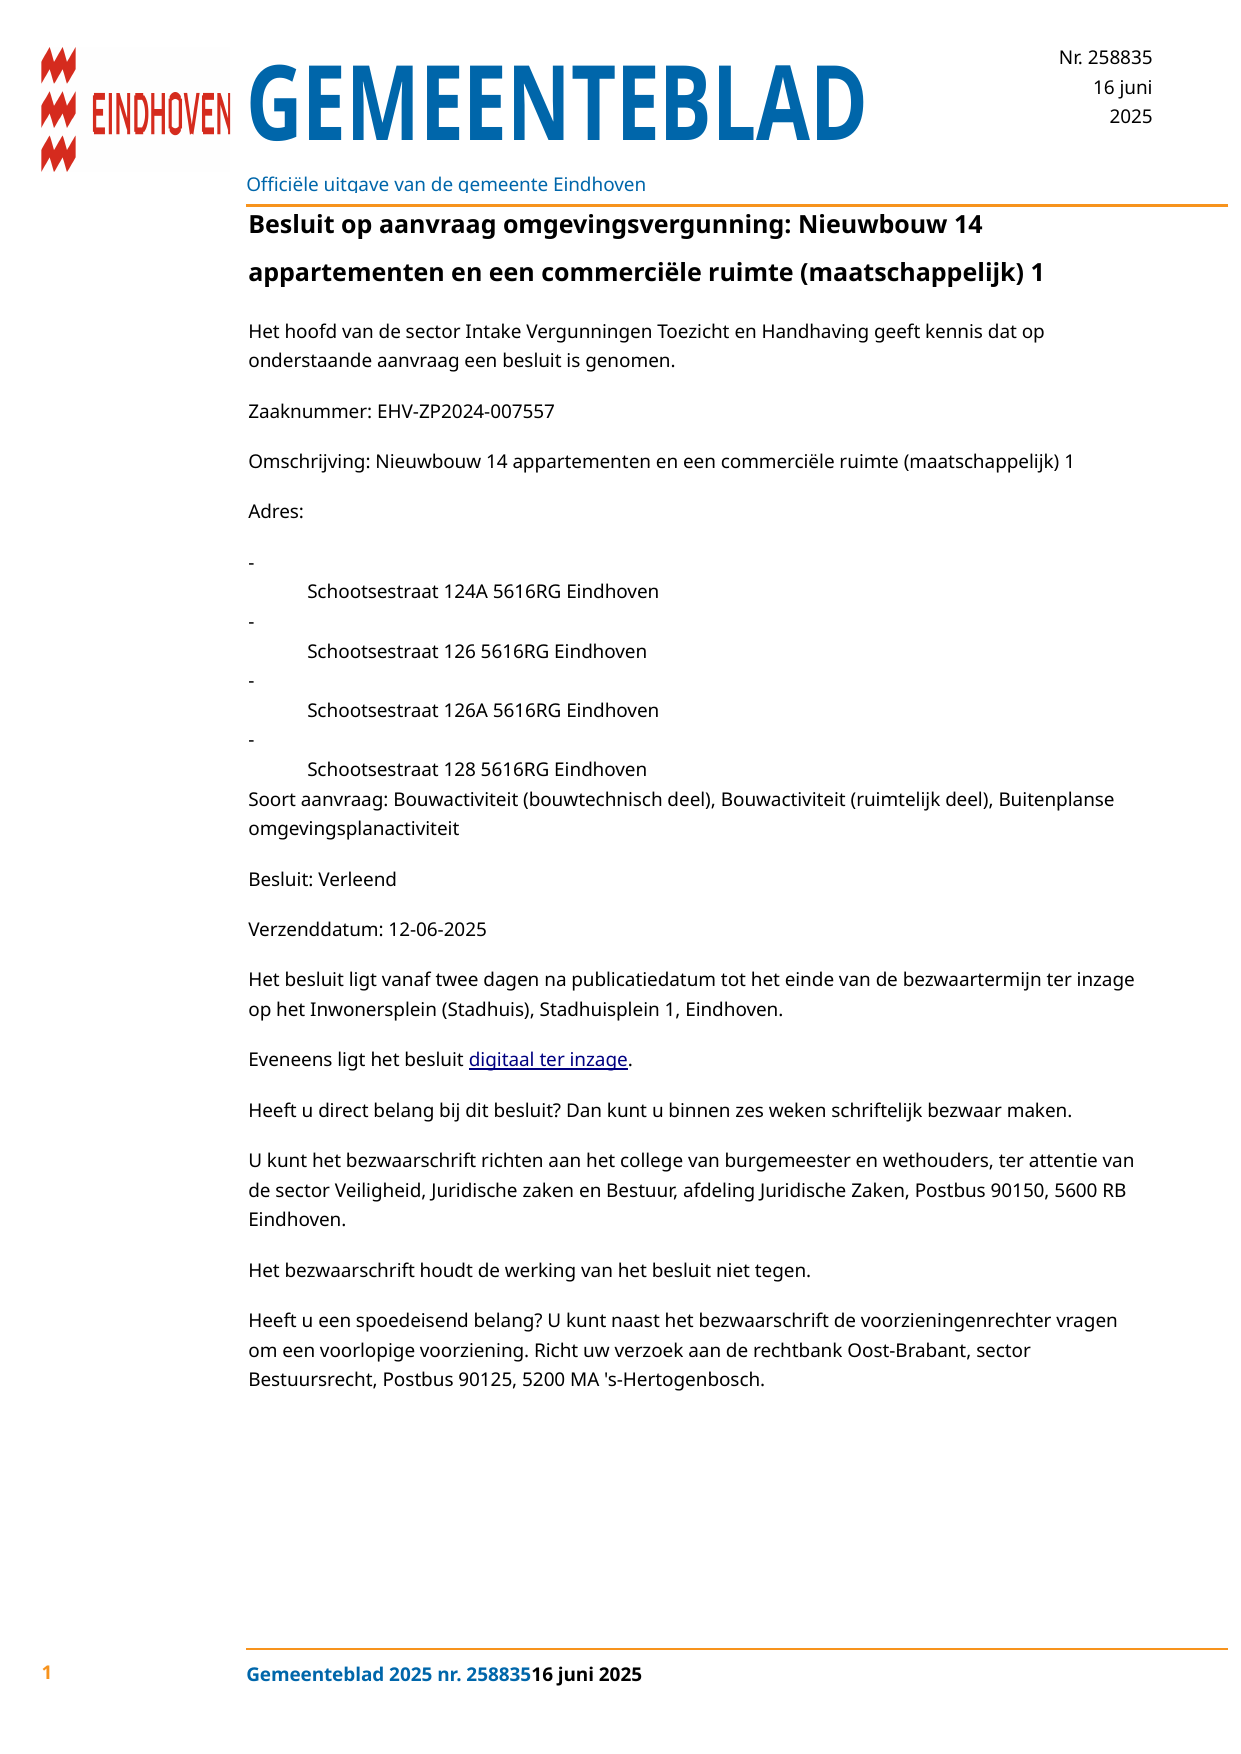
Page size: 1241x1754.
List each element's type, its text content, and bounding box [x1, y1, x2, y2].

list Schootsestraat 126 5616RG Eindhoven [248, 638, 1152, 664]
text Soort aanvraag: Bouwactiviteit (bouwtechnisch deel), Bouwactiviteit (ruimtelijk deel), Buitenplanse omgevingsplanactiviteit [248, 786, 1152, 841]
list Schootsestraat 128 5616RG Eindhoven [248, 756, 1152, 782]
text Zaaknummer: EHV-ZP2024-007557 [248, 398, 1152, 424]
list Schootsestraat 124A 5616RG Eindhoven [248, 579, 1152, 604]
text Omschrijving: Nieuwbouw 14 appartementen en een commerciële ruimte (maatschappelijk) 1 [248, 448, 1152, 474]
text Het hoofd van de sector Intake Vergunningen Toezicht en Handhaving geeft kennis dat op onderstaande aanvraag een besluit is genomen. [248, 318, 1152, 373]
text Het besluit ligt vanaf twee dagen na publicatiedatum tot het einde van de bezwaartermijn ter inzage op het Inwonersplein (Stadhuis), Stadhuisplein 1, Eindhoven. [248, 967, 1152, 1022]
text Heeft u direct belang bij dit besluit? Dan kunt u binnen zes weken schriftelijk bezwaar maken. [248, 1097, 1152, 1123]
text Besluit: Verleend [248, 866, 1152, 892]
text Besluit op aanvraag omgevingsvergunning: Nieuwbouw 14 appartementen en een commerciële ruimte (maatschappelijk) 1 [248, 207, 1152, 288]
picture [41, 47, 231, 172]
text Adres: [248, 499, 1152, 524]
text Het bezwaarschrift houdt de werking van het besluit niet tegen. [248, 1257, 1152, 1283]
text Verzenddatum: 12-06-2025 [248, 916, 1152, 942]
text U kunt het bezwaarschrift richten aan het college van burgemeester en wethouders, ter attentie van de sector Veiligheid, Juridische zaken en Bestuur, afdeling Juridische Zaken, Postbus 90150, 5600 RB Eindhoven. [248, 1147, 1152, 1232]
list Schootsestraat 126A 5616RG Eindhoven [248, 697, 1152, 723]
text Heeft u een spoedeisend belang? U kunt naast het bezwaarschrift de voorzieningenrechter vragen om een voorlopige voorziening. Richt uw verzoek aan de rechtbank Oost-Brabant, sector Bestuursrecht, Postbus 90125, 5200 MA 's-Hertogenbosch. [248, 1307, 1152, 1392]
text Eveneens ligt het besluit digitaal ter inzage. [248, 1047, 1152, 1072]
